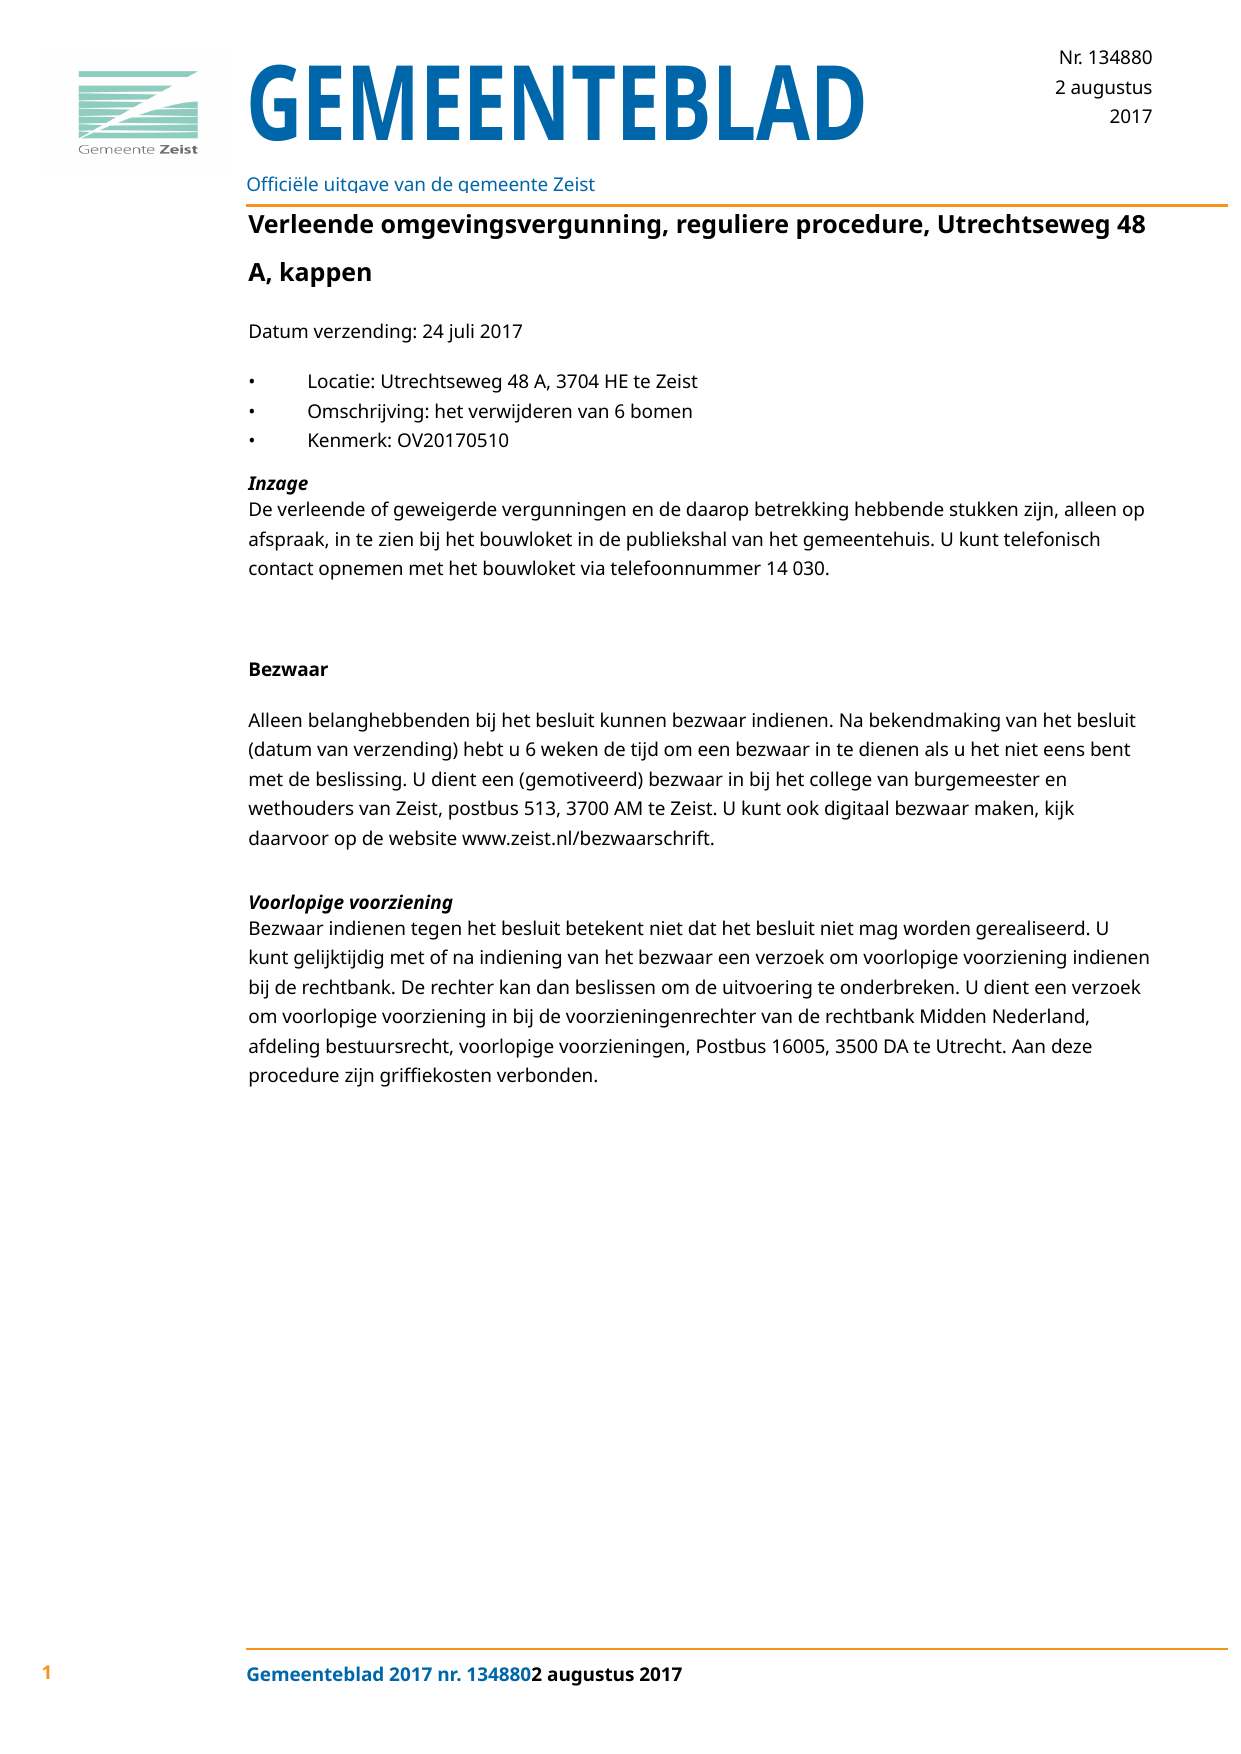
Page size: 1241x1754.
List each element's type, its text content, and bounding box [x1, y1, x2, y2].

text Inzage [248, 471, 1152, 496]
picture [41, 47, 231, 172]
text Bezwaar [248, 656, 1152, 682]
list Omschrijving: het verwijderen van 6 bomen [248, 398, 1152, 424]
text Datum verzending: 24 juli 2017 [248, 318, 1152, 344]
text Voorlopige voorziening [248, 889, 1152, 915]
text De verleende of geweigerde vergunningen en de daarop betrekking hebbende stukken zijn, alleen op afspraak, in te zien bij het bouwloket in de publiekshal van het gemeentehuis. U kunt telefonisch contact opnemen met het bouwloket via telefoonnummer 14 030. [248, 496, 1152, 581]
list Kenmerk: OV20170510 [248, 427, 1152, 453]
text Verleende omgevingsvergunning, reguliere procedure, Utrechtseweg 48 A, kappen [248, 207, 1152, 288]
text Alleen belanghebbenden bij het besluit kunnen bezwaar indienen. Na bekendmaking van het besluit (datum van verzending) hebt u 6 weken de tijd om een bezwaar in te dienen als u het niet eens bent met de beslissing. U dient een (gemotiveerd) bezwaar in bij het college van burgemeester en wethouders van Zeist, postbus 513, 3700 AM te Zeist. U kunt ook digitaal bezwaar maken, kijk daarvoor op de website www.zeist.nl/bezwaarschrift. [248, 707, 1152, 851]
text Bezwaar indienen tegen het besluit betekent niet dat het besluit niet mag worden gerealiseerd. U kunt gelijktijdig met of na indiening van het bezwaar een verzoek om voorlopige voorziening indienen bij de rechtbank. De rechter kan dan beslissen om de uitvoering te onderbreken. U dient een verzoek om voorlopige voorziening in bij de voorzieningenrechter van de rechtbank Midden Nederland, afdeling bestuursrecht, voorlopige voorzieningen, Postbus 16005, 3500 DA te Utrecht. Aan deze procedure zijn griffiekosten verbonden. [248, 915, 1152, 1088]
list Locatie: Utrechtseweg 48 A, 3704 HE te Zeist [248, 368, 1152, 394]
